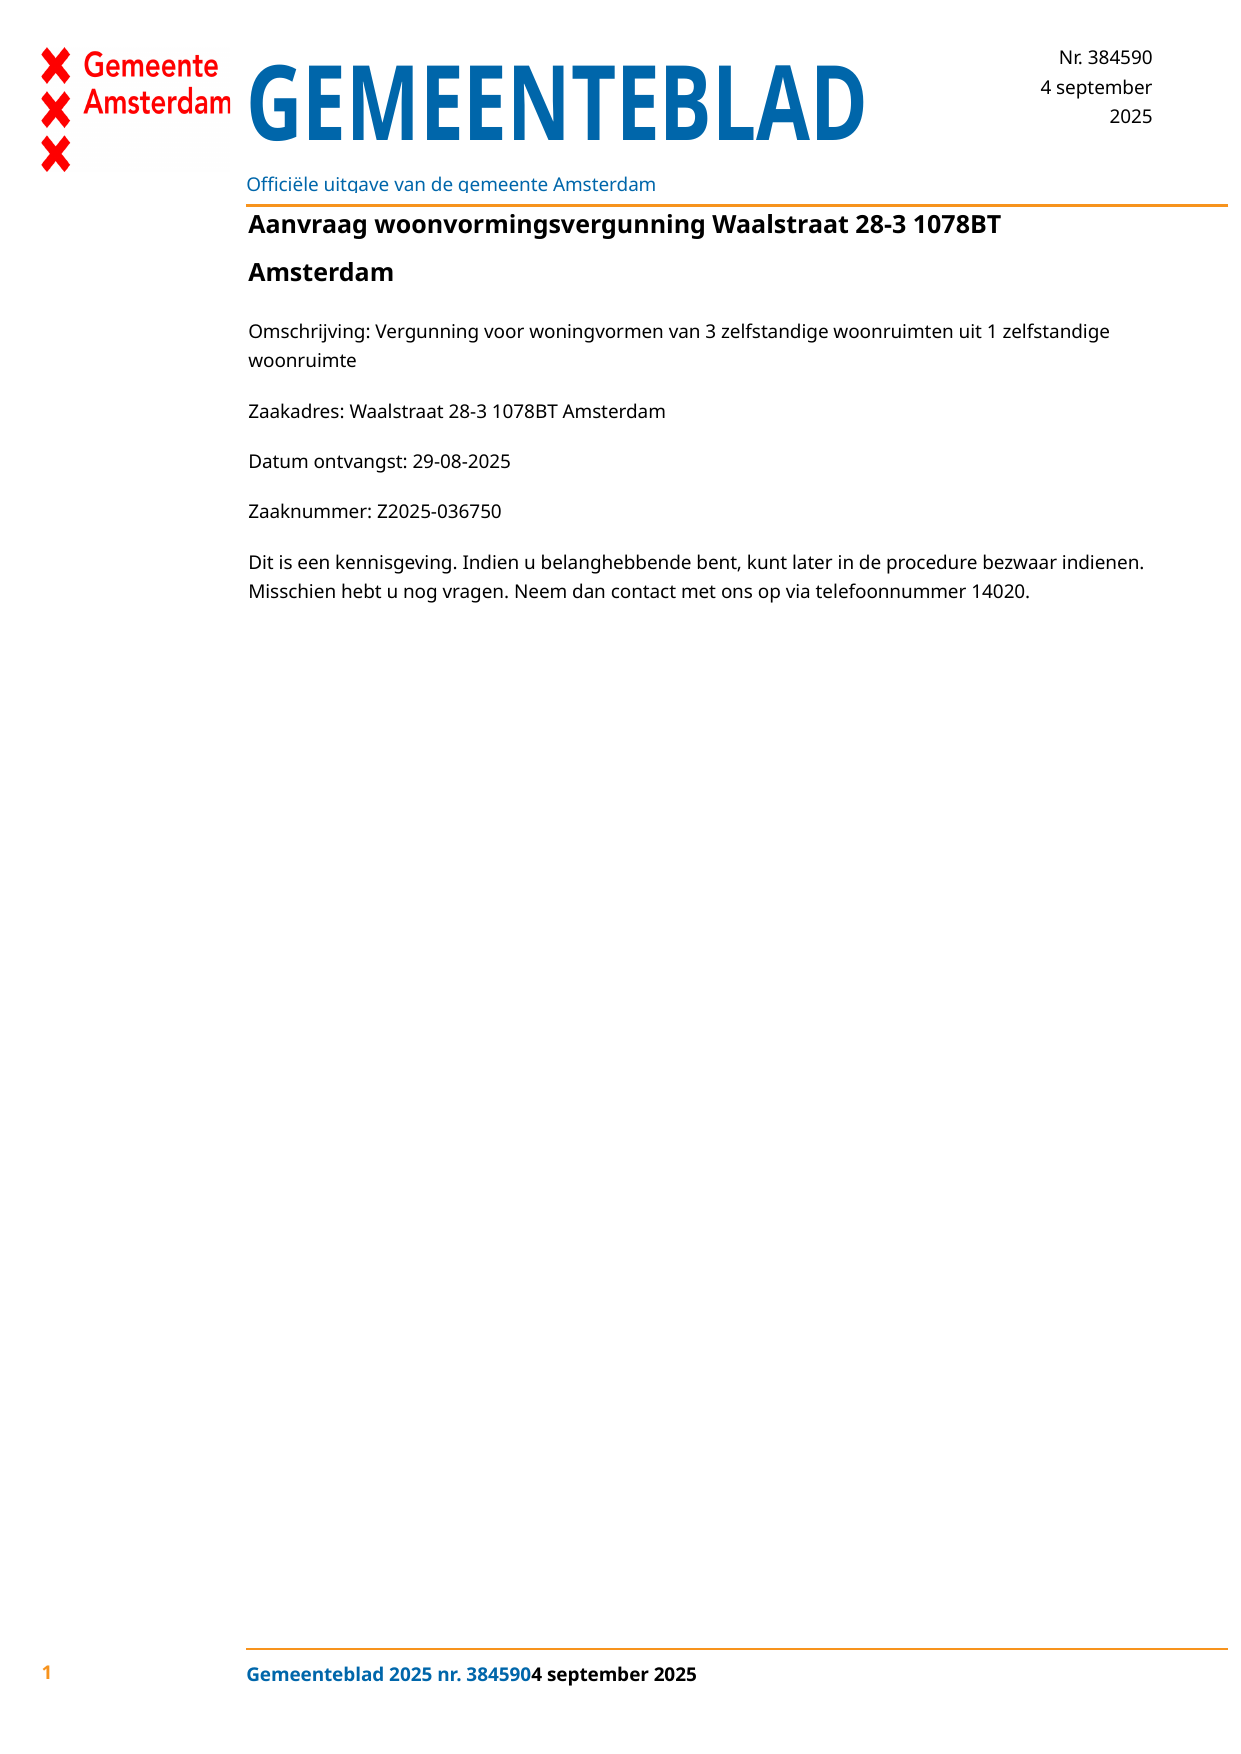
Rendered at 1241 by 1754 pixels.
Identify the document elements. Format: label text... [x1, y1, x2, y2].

text Zaaknummer: Z2025-036750 [248, 499, 1152, 524]
picture [41, 47, 231, 172]
text Zaakadres: Waalstraat 28-3 1078BT Amsterdam [248, 398, 1152, 424]
text Aanvraag woonvormingsvergunning Waalstraat 28-3 1078BT Amsterdam [248, 207, 1152, 288]
text Dit is een kennisgeving. Indien u belanghebbende bent, kunt later in de procedure bezwaar indienen. Misschien hebt u nog vragen. Neem dan contact met ons op via telefoonnummer 14020. [248, 549, 1152, 604]
text Omschrijving: Vergunning voor woningvormen van 3 zelfstandige woonruimten uit 1 zelfstandige woonruimte [248, 318, 1152, 373]
text Datum ontvangst: 29-08-2025 [248, 448, 1152, 474]
